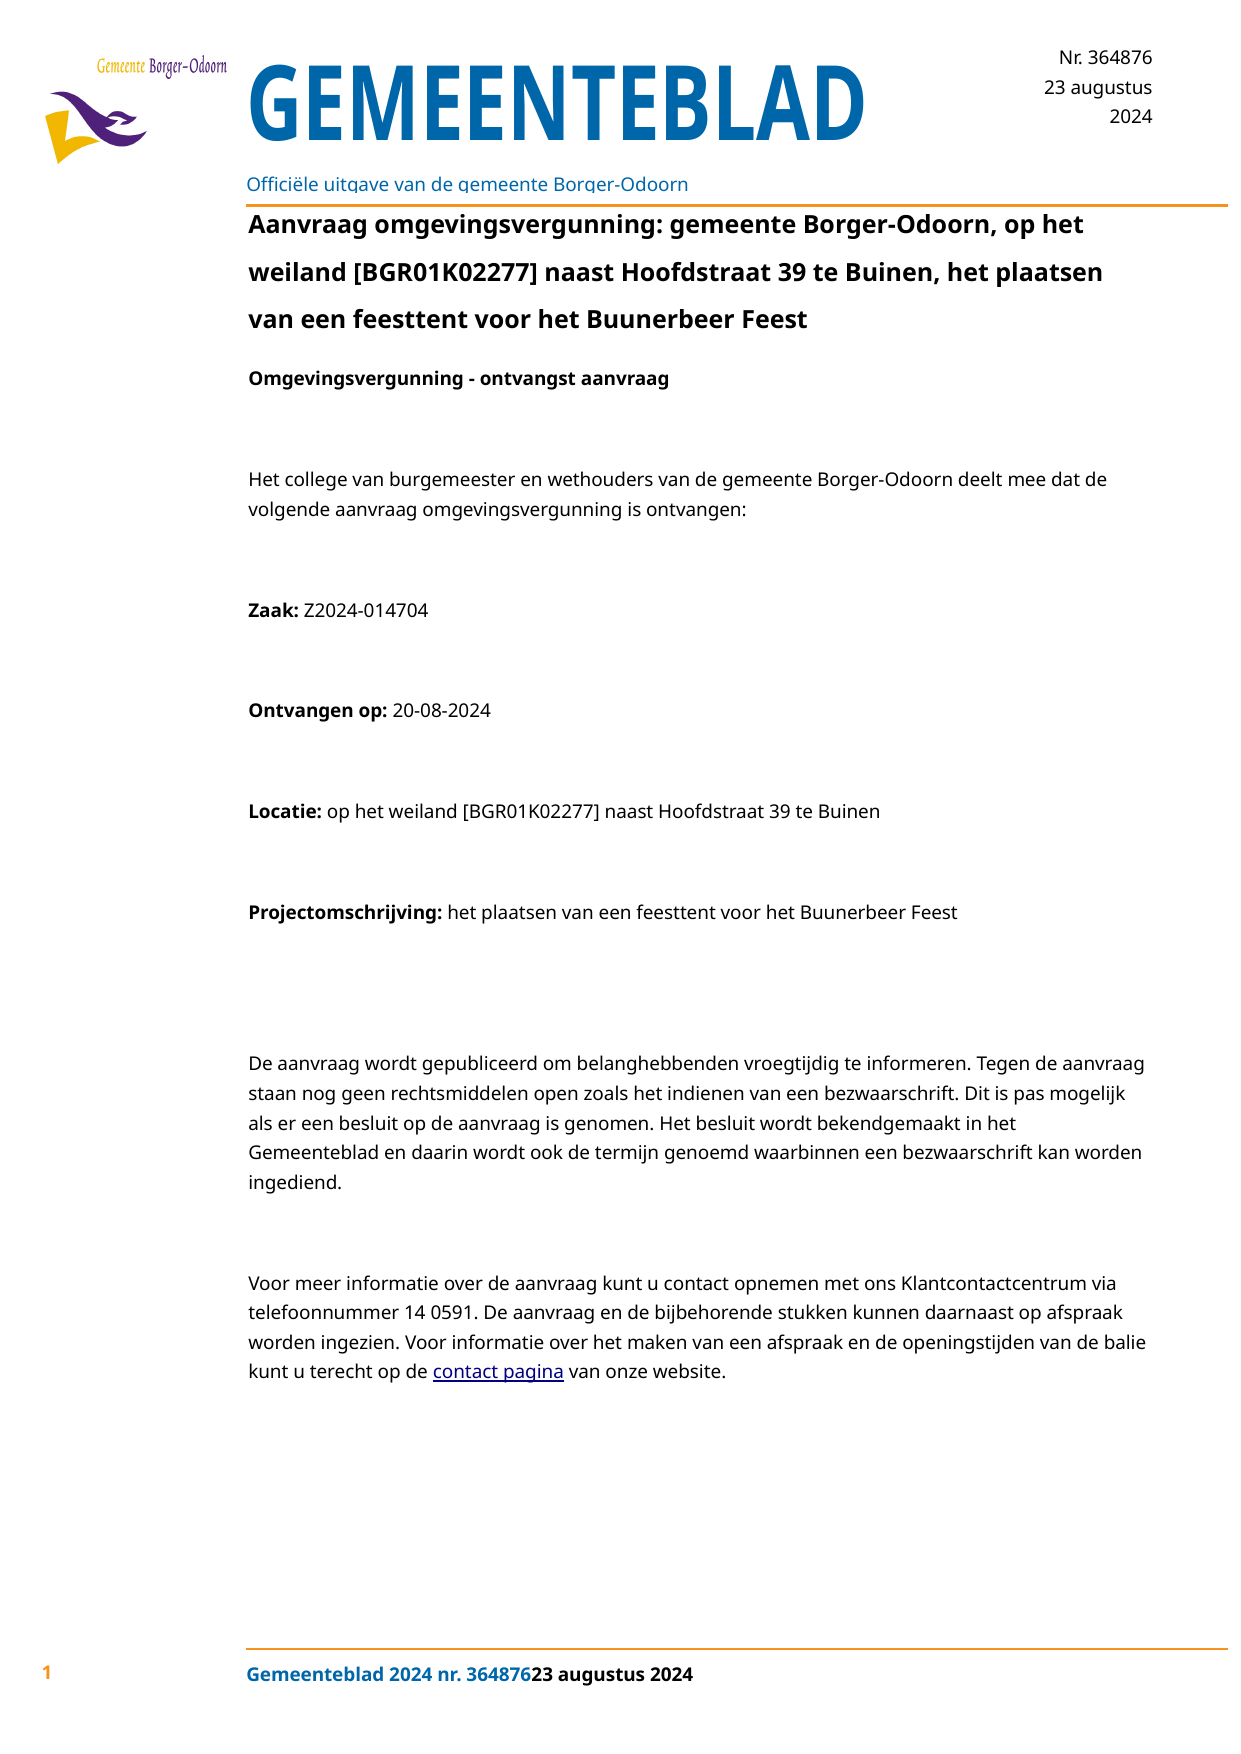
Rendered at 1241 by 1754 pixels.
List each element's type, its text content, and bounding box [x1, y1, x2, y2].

text Omgevingsvergunning - ontvangst aanvraag [248, 366, 1152, 391]
text Projectomschrijving: het plaatsen van een feesttent voor het Buunerbeer Feest [248, 899, 1152, 925]
text Voor meer informatie over de aanvraag kunt u contact opnemen met ons Klantcontactcentrum via telefoonnummer 14 0591. De aanvraag en de bijbehorende stukken kunnen daarnaast op afspraak worden ingezien. Voor informatie over het maken van een afspraak en de openingstijden van de balie kunt u terecht op de contact pagina van onze website. [248, 1270, 1152, 1384]
text Aanvraag omgevingsvergunning: gemeente Borger-Odoorn, op het weiland [BGR01K02277] naast Hoofdstraat 39 te Buinen, het plaatsen van een feesttent voor het Buunerbeer Feest [248, 207, 1152, 336]
text Ontvangen op: 20-08-2024 [248, 698, 1152, 723]
text De aanvraag wordt gepubliceerd om belanghebbenden vroegtijdig te informeren. Tegen de aanvraag staan nog geen rechtsmiddelen open zoals het indienen van een bezwaarschrift. Dit is pas mogelijk als er een besluit op de aanvraag is genomen. Het besluit wordt bekendgemaakt in het Gemeenteblad en daarin wordt ook de termijn genoemd waarbinnen een bezwaarschrift kan worden ingediend. [248, 1051, 1152, 1194]
text Zaak: Z2024-014704 [248, 597, 1152, 622]
text Locatie: op het weiland [BGR01K02277] naast Hoofdstraat 39 te Buinen [248, 798, 1152, 824]
text Het college van burgemeester en wethouders van de gemeente Borger-Odoorn deelt mee dat de volgende aanvraag omgevingsvergunning is ontvangen: [248, 466, 1152, 522]
picture [41, 47, 231, 172]
